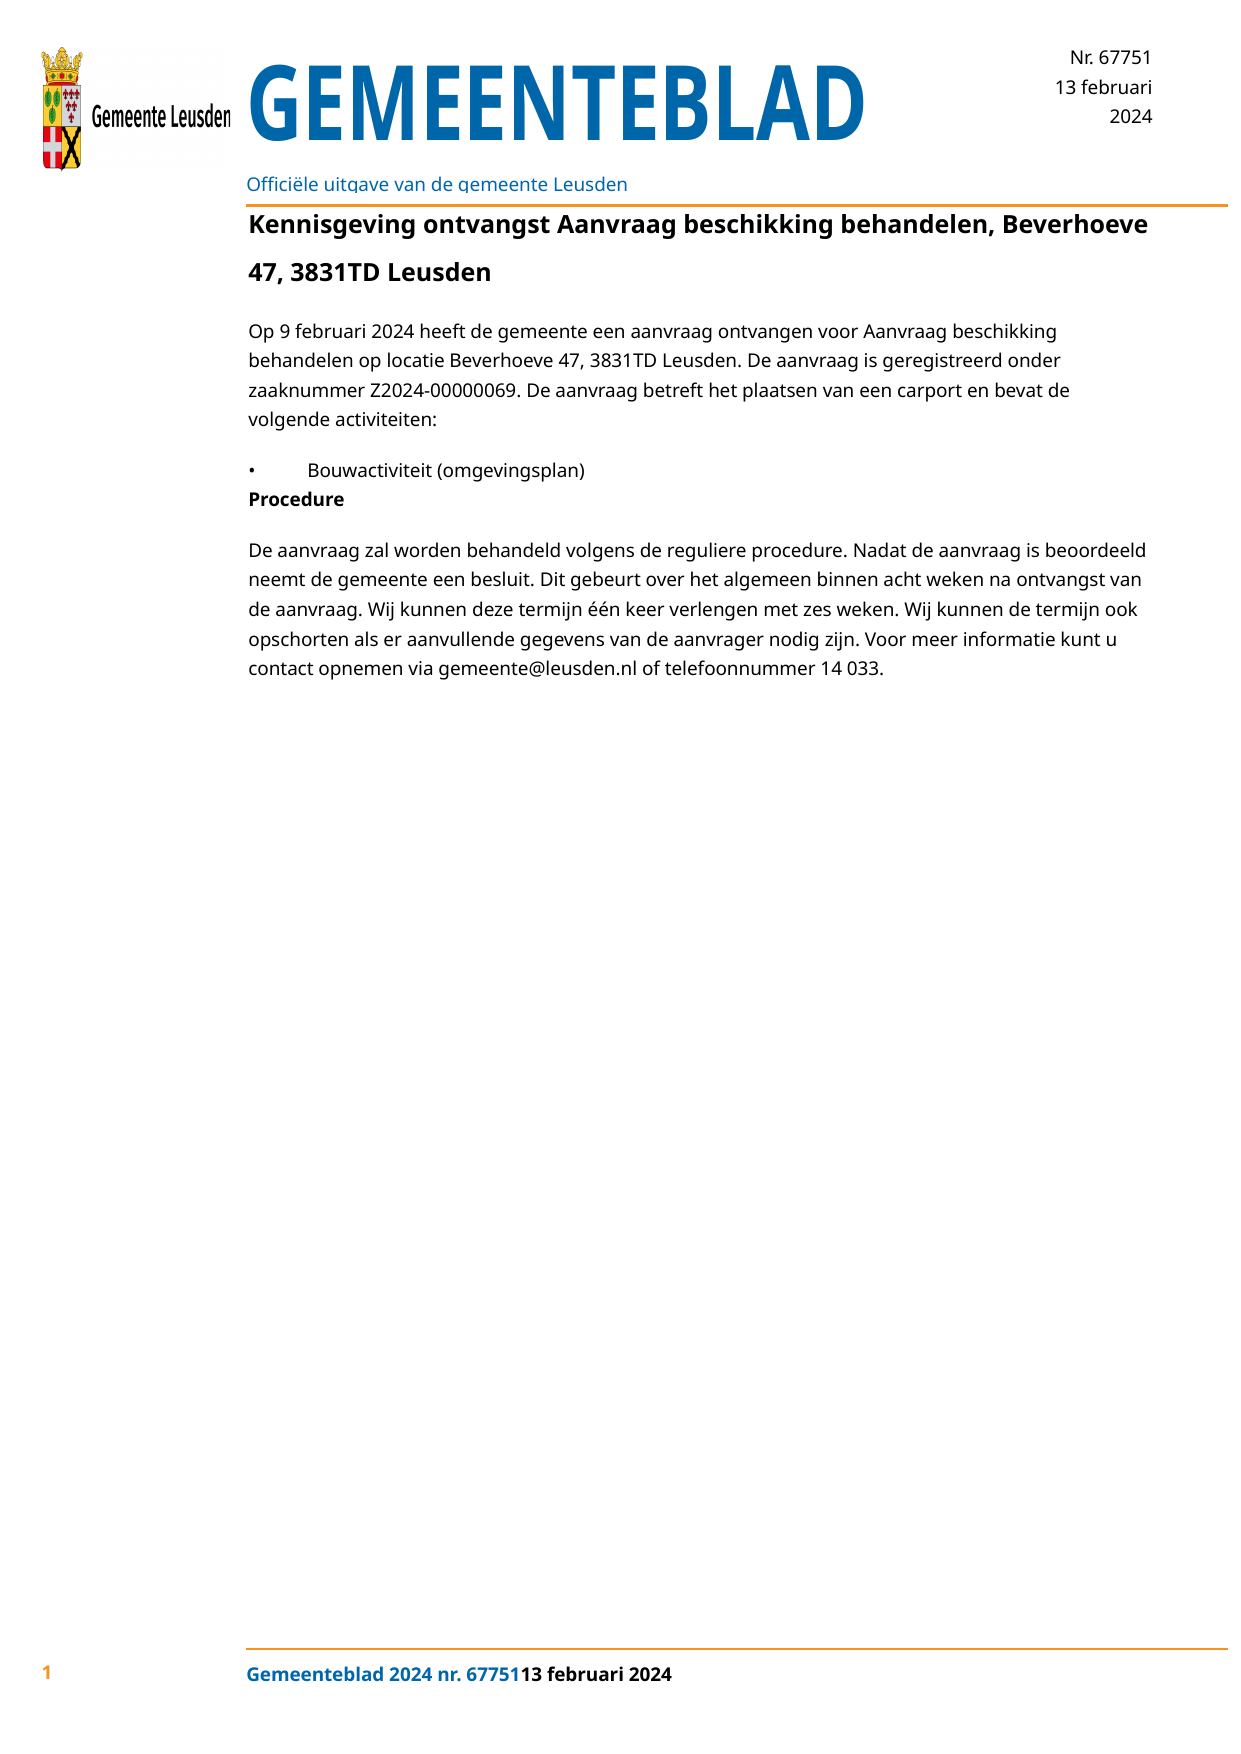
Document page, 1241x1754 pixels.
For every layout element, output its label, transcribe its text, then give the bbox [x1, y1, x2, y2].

text Op 9 februari 2024 heeft de gemeente een aanvraag ontvangen voor Aanvraag beschikking behandelen op locatie Beverhoeve 47, 3831TD Leusden. De aanvraag is geregistreerd onder zaaknummer Z2024-00000069. De aanvraag betreft het plaatsen van een carport en bevat de volgende activiteiten: [248, 318, 1152, 432]
text De aanvraag zal worden behandeld volgens de reguliere procedure. Nadat de aanvraag is beoordeeld neemt de gemeente een besluit. Dit gebeurt over het algemeen binnen acht weken na ontvangst van de aanvraag. Wij kunnen deze termijn één keer verlengen met zes weken. Wij kunnen de termijn ook opschorten als er aanvullende gegevens van de aanvrager nodig zijn. Voor meer informatie kunt u contact opnemen via gemeente@leusden.nl of telefoonnummer 14 033. [248, 537, 1152, 681]
text Kennisgeving ontvangst Aanvraag beschikking behandelen, Beverhoeve 47, 3831TD Leusden [248, 207, 1152, 288]
picture [41, 47, 231, 172]
list Bouwactiviteit (omgevingsplan) [248, 457, 1152, 483]
text Procedure [248, 487, 1152, 512]
